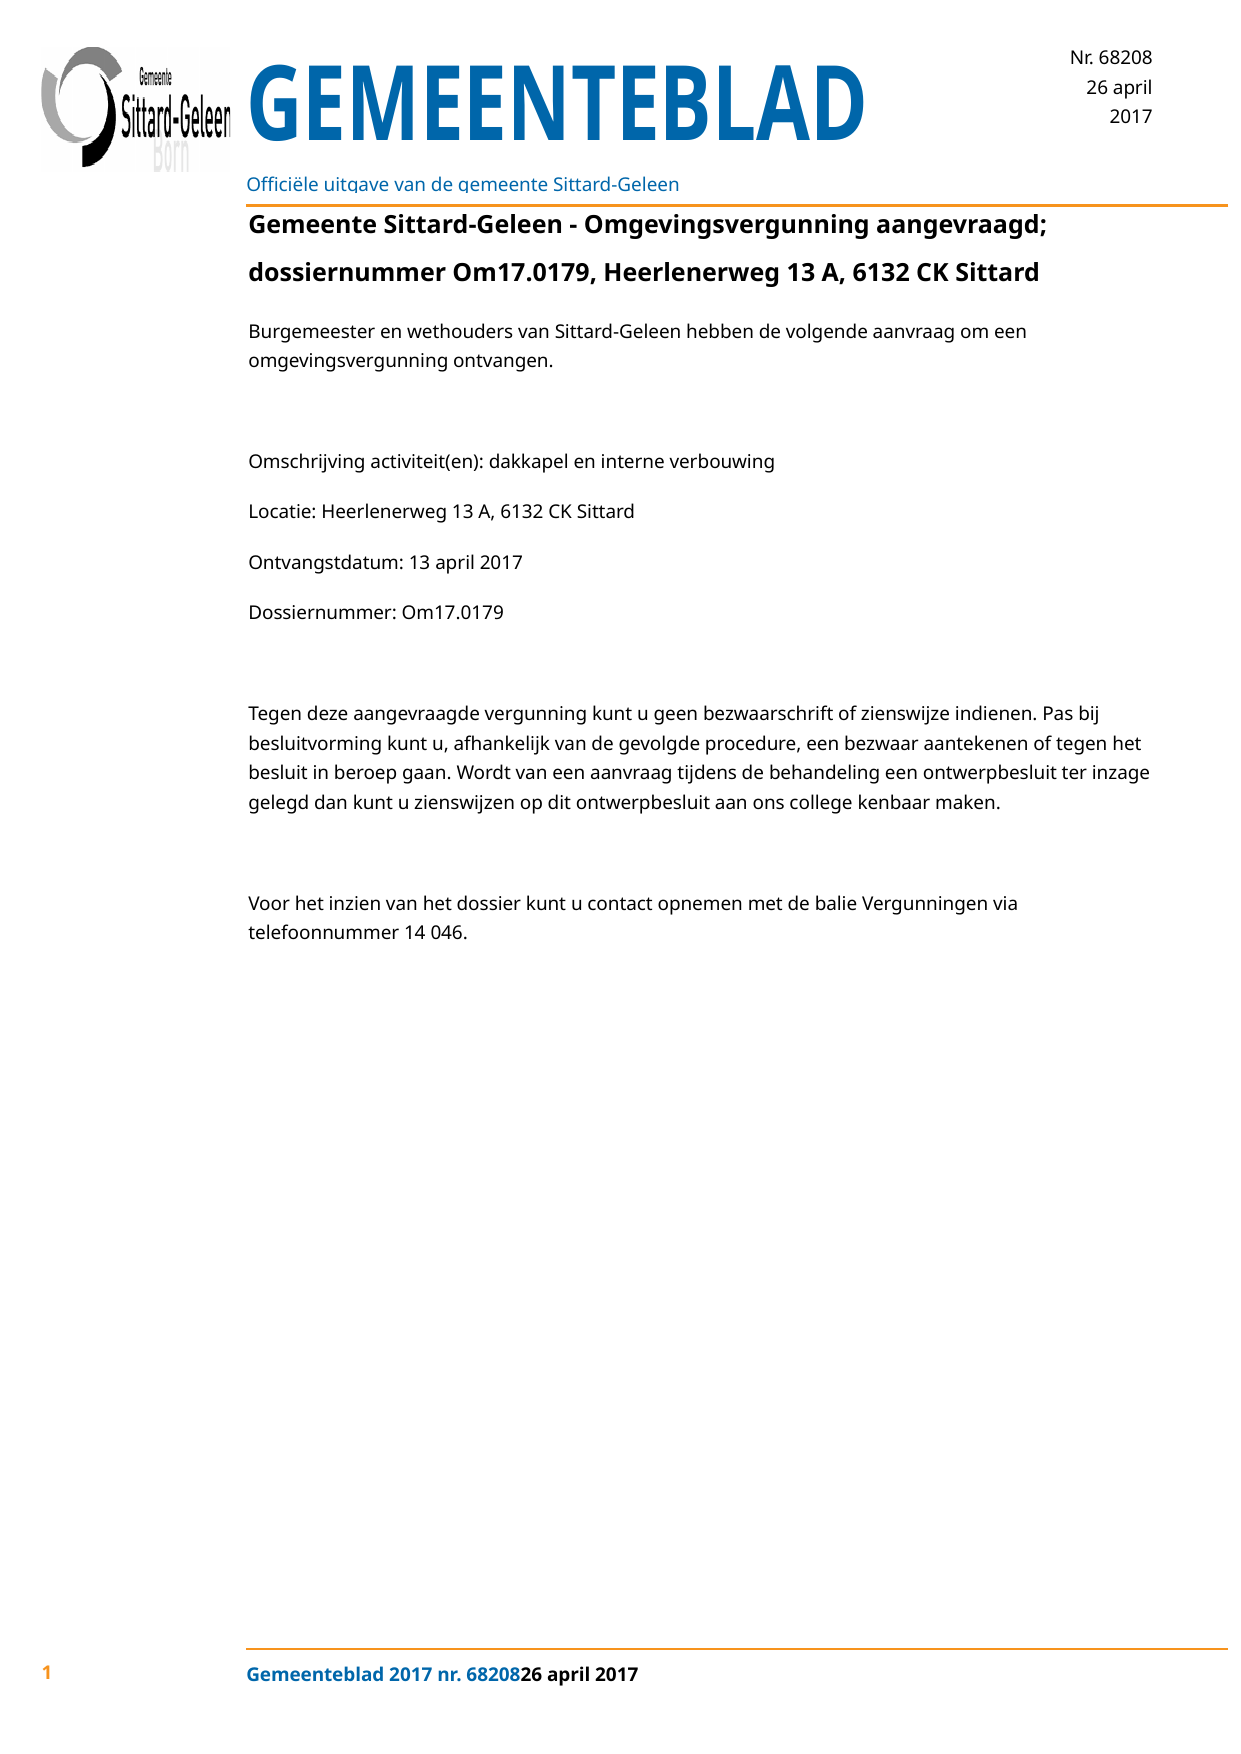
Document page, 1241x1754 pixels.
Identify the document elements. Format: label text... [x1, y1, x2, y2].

text Dossiernummer: Om17.0179 [248, 599, 1152, 625]
text Tegen deze aangevraagde vergunning kunt u geen bezwaarschrift of zienswijze indienen. Pas bij besluitvorming kunt u, afhankelijk van de gevolgde procedure, een bezwaar aantekenen of tegen het besluit in beroep gaan. Wordt van een aanvraag tijdens de behandeling een ontwerpbesluit ter inzage gelegd dan kunt u zienswijzen op dit ontwerpbesluit aan ons college kenbaar maken. [248, 700, 1152, 815]
text Voor het inzien van het dossier kunt u contact opnemen met de balie Vergunningen via telefoonnummer 14 046. [248, 890, 1152, 945]
text Ontvangstdatum: 13 april 2017 [248, 549, 1152, 575]
text Burgemeester en wethouders van Sittard-Geleen hebben de volgende aanvraag om een omgevingsvergunning ontvangen. [248, 318, 1152, 373]
text Omschrijving activiteit(en): dakkapel en interne verbouwing [248, 448, 1152, 474]
text Locatie: Heerlenerweg 13 A, 6132 CK Sittard [248, 499, 1152, 524]
text Gemeente Sittard-Geleen - Omgevingsvergunning aangevraagd; dossiernummer Om17.0179, Heerlenerweg 13 A, 6132 CK Sittard [248, 207, 1152, 288]
picture [41, 47, 231, 172]
